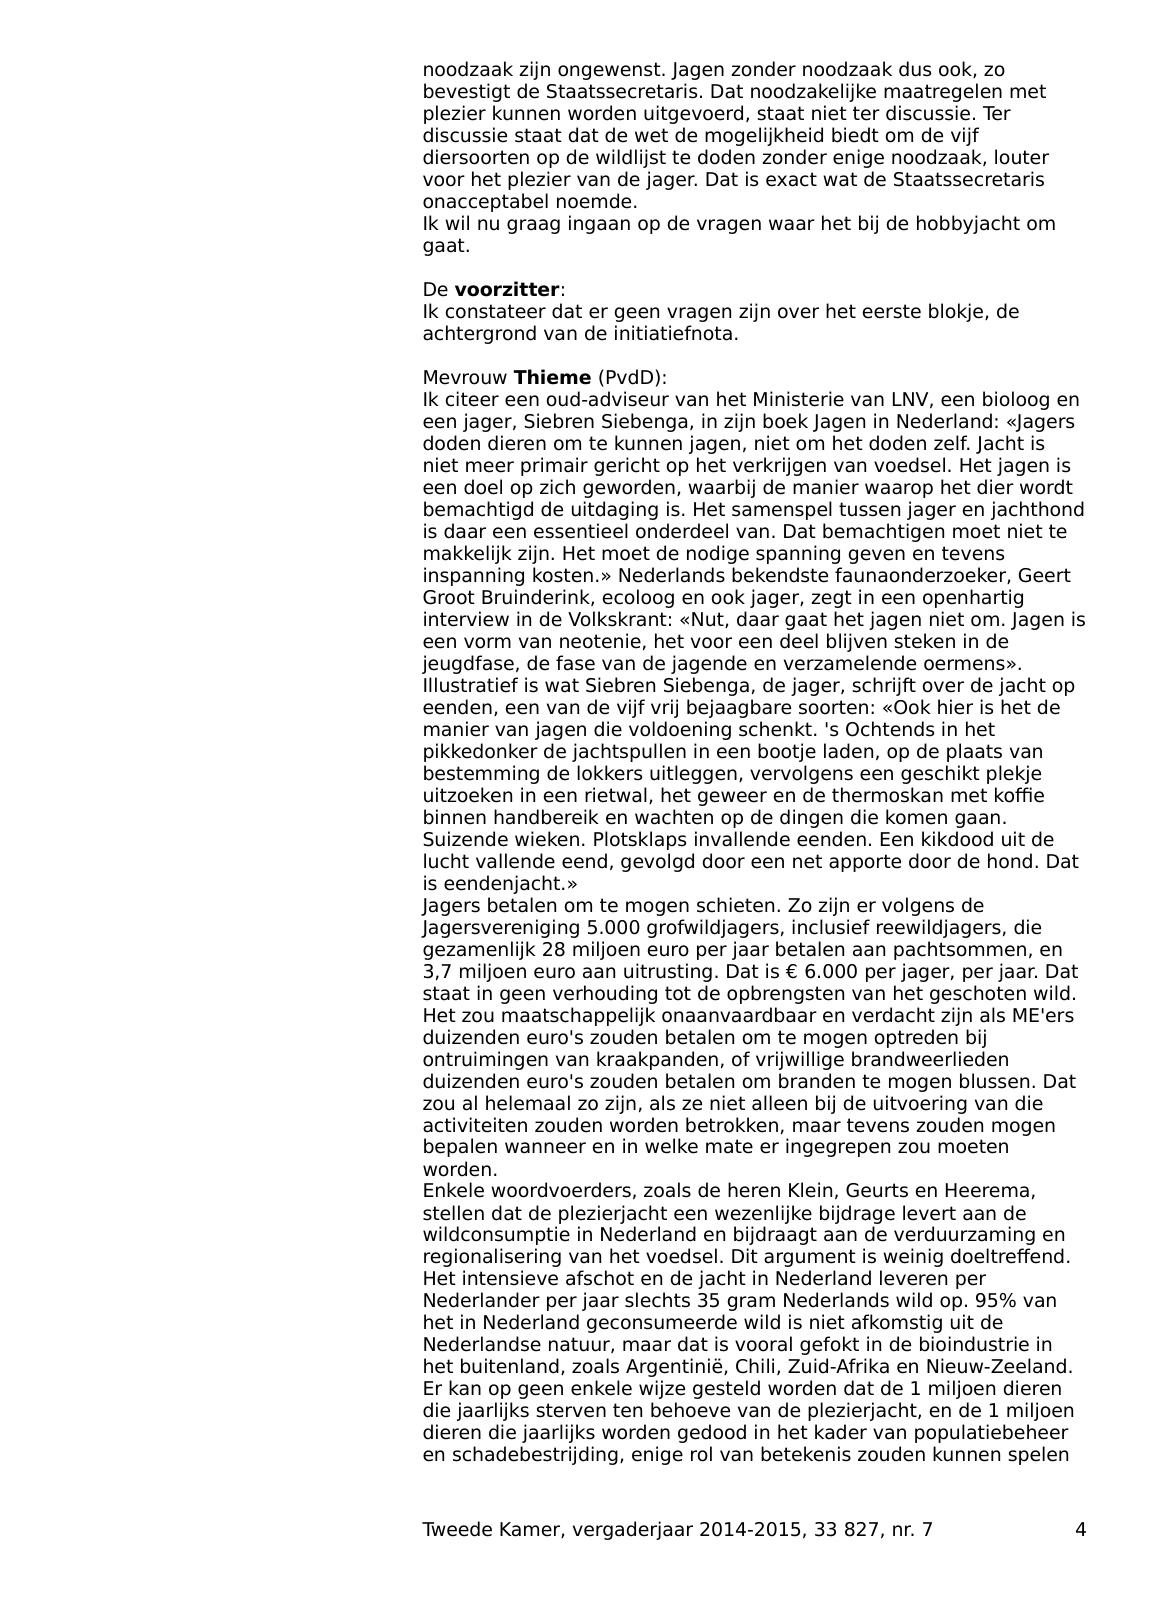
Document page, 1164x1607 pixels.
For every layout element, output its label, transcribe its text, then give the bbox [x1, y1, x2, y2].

text Ik constateer dat er geen vragen zijn over het eerste blokje, de achtergrond van de initiatiefnota. [422, 301, 1087, 345]
text Ik citeer een oud-adviseur van het Ministerie van LNV, een bioloog en een jager, Siebren Siebenga, in zijn boek Jagen in Nederland: «Jagers doden dieren om te kunnen jagen, niet om het doden zelf. Jacht is niet meer primair gericht op het verkrijgen van voedsel. Het jagen is een doel op zich geworden, waarbij de manier waarop het dier wordt bemachtigd de uitdaging is. Het samenspel tussen jager en jachthond is daar een essentieel onderdeel van. Dat bemachtigen moet niet te makkelijk zijn. Het moet de nodige spanning geven en tevens inspanning kosten.» Nederlands bekendste faunaonderzoeker, Geert Groot Bruinderink, ecoloog en ook jager, zegt in een openhartig interview in de Volkskrant: «Nut, daar gaat het jagen niet om. Jagen is een vorm van neotenie, het voor een deel blijven steken in de jeugdfase, de fase van de jagende en verzamelende oermens». Illustratief is wat Siebren Siebenga, de jager, schrijft over de jacht op eenden, een van de vijf vrij bejaagbare soorten: «Ook hier is het de manier van jagen die voldoening schenkt. 's Ochtends in het pikkedonker de jachtspullen in een bootje laden, op de plaats van bestemming de lokkers uitleggen, vervolgens een geschikt plekje uitzoeken in een rietwal, het geweer en de thermoskan met koffie binnen handbereik en wachten op de dingen die komen gaan. Suizende wieken. Plotsklaps invallende eenden. Een kikdood uit de lucht vallende eend, gevolgd door een net apporte door de hond. Dat is eendenjacht.» [422, 389, 1087, 895]
text Enkele woordvoerders, zoals de heren Klein, Geurts en Heerema, stellen dat de plezierjacht een wezenlijke bijdrage levert aan de wildconsumptie in Nederland en bijdraagt aan de verduurzaming en regionalisering van het voedsel. Dit argument is weinig doeltreffend. Het intensieve afschot en de jacht in Nederland leveren per Nederlander per jaar slechts 35 gram Nederlands wild op. 95% van het in Nederland geconsumeerde wild is niet afkomstig uit de Nederlandse natuur, maar dat is vooral gefokt in de bioindustrie in het buitenland, zoals Argentinië, Chili, Zuid-Afrika en Nieuw-Zeeland. Er kan op geen enkele wijze gesteld worden dat de 1 miljoen dieren die jaarlijks sterven ten behoeve van de plezierjacht, en de 1 miljoen dieren die jaarlijks worden gedood in het kader van populatiebeheer en schadebestrijding, enige rol van betekenis zouden kunnen spelen [422, 1180, 1087, 1466]
text Ik wil nu graag ingaan op de vragen waar het bij de hobbyjacht om gaat. [422, 213, 1087, 257]
text noodzaak zijn ongewenst. Jagen zonder noodzaak dus ook, zo bevestigt de Staatssecretaris. Dat noodzakelijke maatregelen met plezier kunnen worden uitgevoerd, staat niet ter discussie. Ter discussie staat dat de wet de mogelijkheid biedt om de vijf diersoorten op de wildlijst te doden zonder enige noodzaak, louter voor het plezier van de jager. Dat is exact wat de Staatssecretaris onacceptabel noemde. [422, 59, 1087, 213]
text Mevrouw Thieme (PvdD): [422, 367, 1087, 389]
text De voorzitter: [422, 279, 1087, 301]
text Jagers betalen om te mogen schieten. Zo zijn er volgens de Jagersvereniging 5.000 grofwildjagers, inclusief reewildjagers, die gezamenlijk 28 miljoen euro per jaar betalen aan pachtsommen, en 3,7 miljoen euro aan uitrusting. Dat is € 6.000 per jager, per jaar. Dat staat in geen verhouding tot de opbrengsten van het geschoten wild. Het zou maatschappelijk onaanvaardbaar en verdacht zijn als ME'ers duizenden euro's zouden betalen om te mogen optreden bij ontruimingen van kraakpanden, of vrijwillige brandweerlieden duizenden euro's zouden betalen om branden te mogen blussen. Dat zou al helemaal zo zijn, als ze niet alleen bij de uitvoering van die activiteiten zouden worden betrokken, maar tevens zouden mogen bepalen wanneer en in welke mate er ingegrepen zou moeten worden. [422, 895, 1087, 1180]
